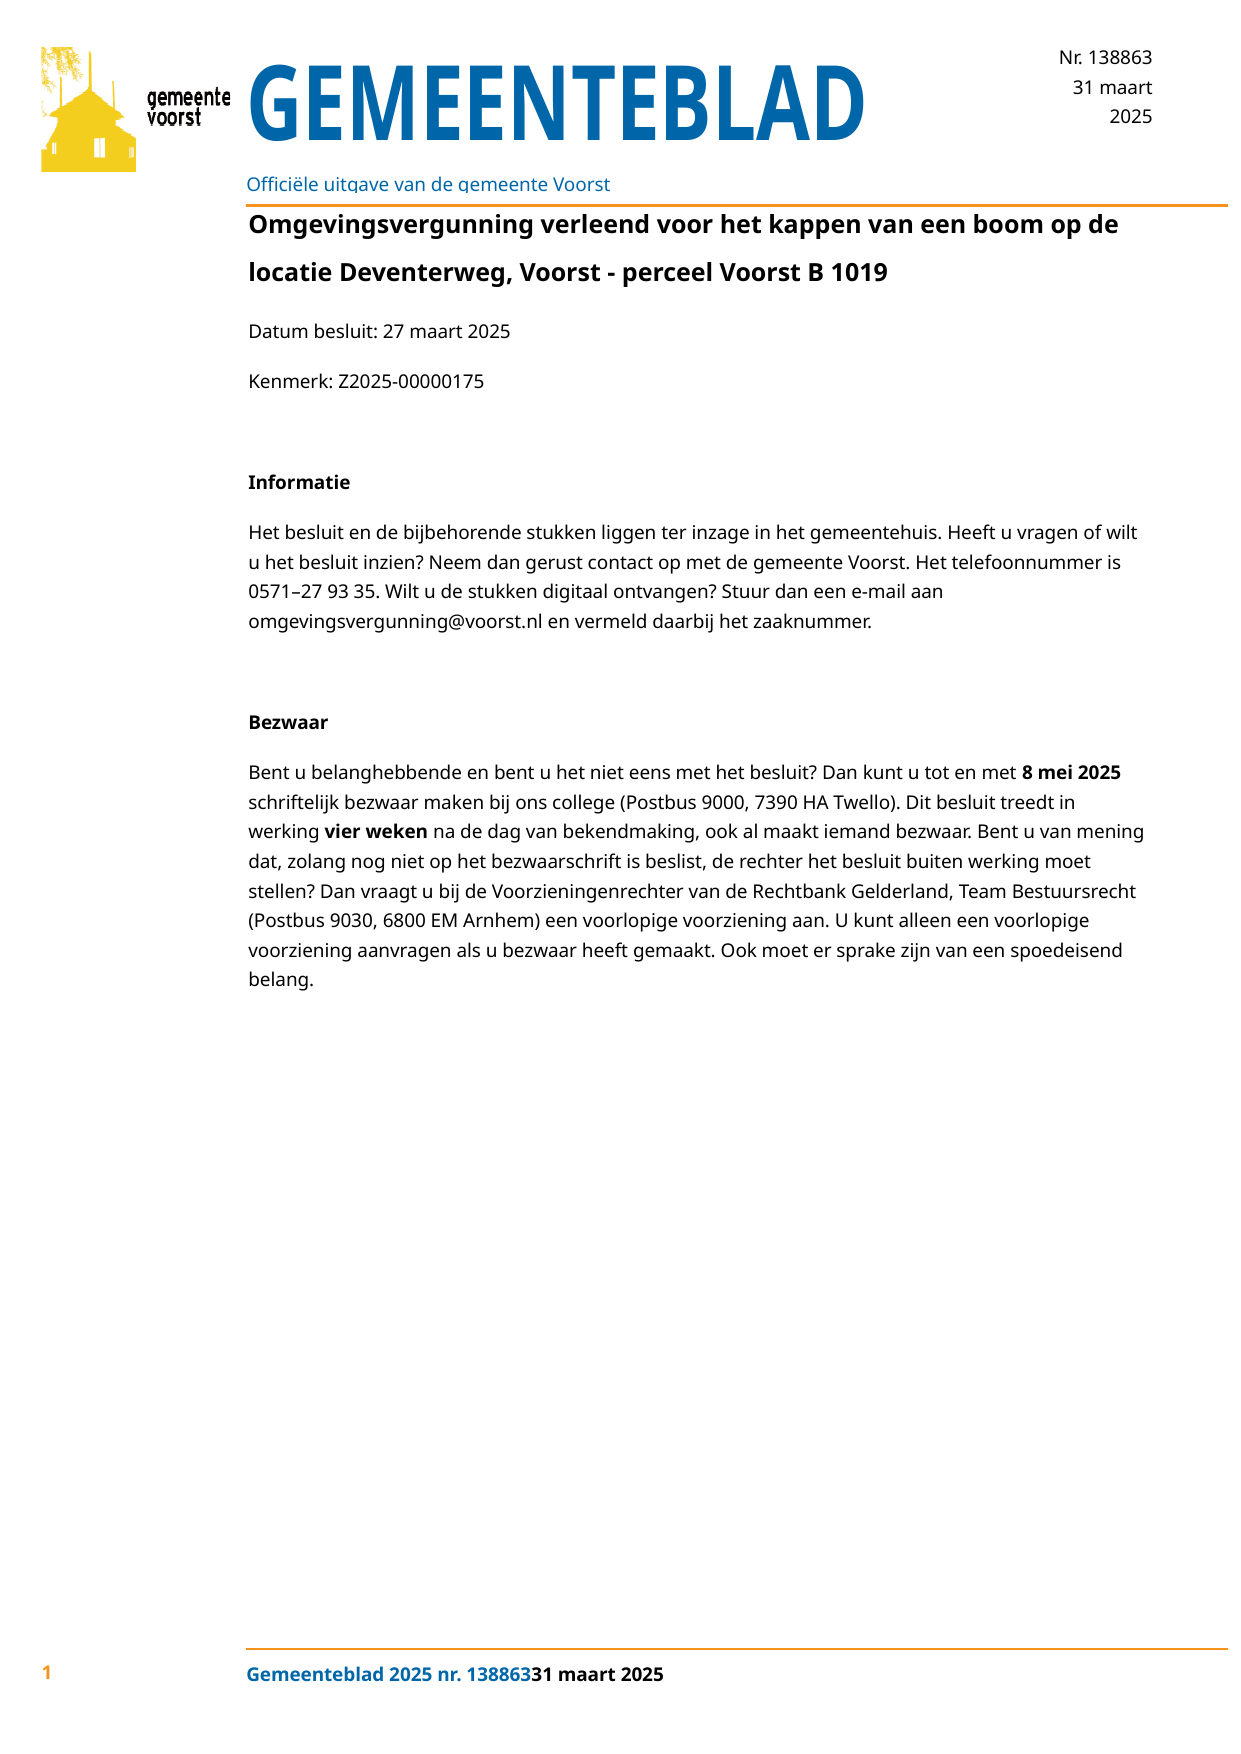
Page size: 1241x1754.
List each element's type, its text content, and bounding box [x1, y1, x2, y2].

text Bezwaar [248, 709, 1152, 735]
text Datum besluit: 27 maart 2025 [248, 318, 1152, 344]
text Informatie [248, 469, 1152, 495]
text Omgevingsvergunning verleend voor het kappen van een boom op de locatie Deventerweg, Voorst - perceel Voorst B 1019 [248, 207, 1152, 288]
text Het besluit en de bijbehorende stukken liggen ter inzage in het gemeentehuis. Heeft u vragen of wilt u het besluit inzien? Neem dan gerust contact op met de gemeente Voorst. Het telefoonnummer is 0571–27 93 35. Wilt u de stukken digitaal ontvangen? Stuur dan een e-mail aan omgevingsvergunning@voorst.nl en vermeld daarbij het zaaknummer. [248, 519, 1152, 634]
text Kenmerk: Z2025-00000175 [248, 368, 1152, 394]
text Bent u belanghebbende en bent u het niet eens met het besluit? Dan kunt u tot en met 8 mei 2025 schriftelijk bezwaar maken bij ons college (Postbus 9000, 7390 HA Twello). Dit besluit treedt in werking vier weken na de dag van bekendmaking, ook al maakt iemand bezwaar. Bent u van mening dat, zolang nog niet op het bezwaarschrift is beslist, de rechter het besluit buiten werking moet stellen? Dan vraagt u bij de Voorzieningenrechter van de Rechtbank Gelderland, Team Bestuursrecht (Postbus 9030, 6800 EM Arnhem) een voorlopige voorziening aan. U kunt alleen een voorlopige voorziening aanvragen als u bezwaar heeft gemaakt. Ook moet er sprake zijn van een spoedeisend belang. [248, 759, 1152, 992]
picture [41, 47, 231, 172]
